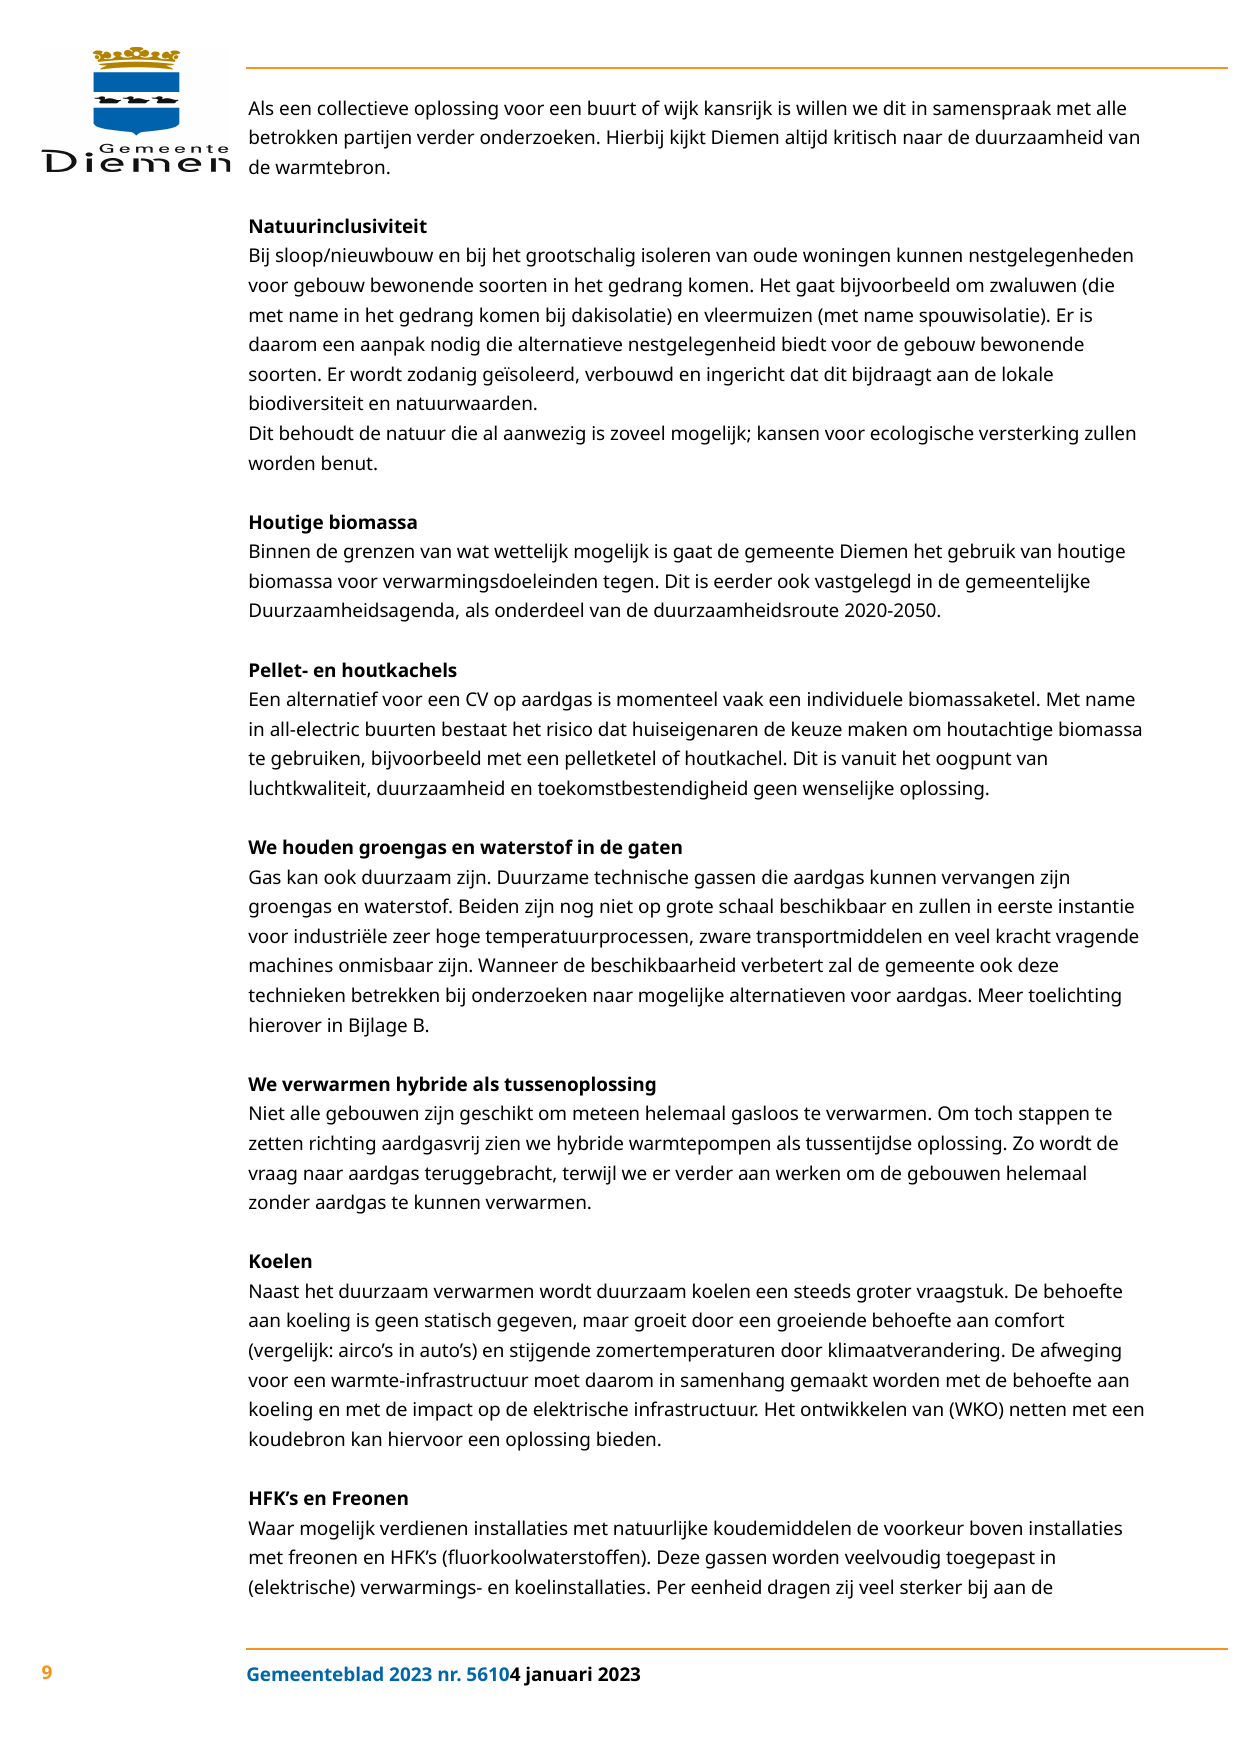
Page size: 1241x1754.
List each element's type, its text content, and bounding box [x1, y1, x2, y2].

text Een alternatief voor een CV op aardgas is momenteel vaak een individuele biomassaketel. Met name in all-electric buurten bestaat het risico dat huiseigenaren de keuze maken om houtachtige biomassa te gebruiken, bijvoorbeeld met een pelletketel of houtkachel. Dit is vanuit het oogpunt van luchtkwaliteit, duurzaamheid en toekomstbestendigheid geen wenselijke oplossing. [248, 686, 1152, 801]
text Naast het duurzaam verwarmen wordt duurzaam koelen een steeds groter vraagstuk. De behoefte aan koeling is geen statisch gegeven, maar groeit door een groeiende behoefte aan comfort (vergelijk: airco’s in auto’s) en stijgende zomertemperaturen door klimaatverandering. De afweging voor een warmte-infrastructuur moet daarom in samenhang gemaakt worden met de behoefte aan koeling en met de impact op de elektrische infrastructuur. Het ontwikkelen van (WKO) netten met een koudebron kan hiervoor een oplossing bieden. [248, 1278, 1152, 1452]
text Koelen [248, 1248, 1152, 1274]
text Houtige biomassa [248, 509, 1152, 535]
text Binnen de grenzen van wat wettelijk mogelijk is gaat de gemeente Diemen het gebruik van houtige biomassa voor verwarmingsdoeleinden tegen. Dit is eerder ook vastgelegd in de gemeentelijke Duurzaamheidsagenda, als onderdeel van de duurzaamheidsroute 2020-2050. [248, 538, 1152, 623]
text We houden groengas en waterstof in de gaten [248, 834, 1152, 860]
text Pellet- en houtkachels [248, 657, 1152, 683]
text Niet alle gebouwen zijn geschikt om meteen helemaal gasloos te verwarmen. Om toch stappen te zetten richting aardgasvrij zien we hybride warmtepompen als tussentijdse oplossing. Zo wordt de vraag naar aardgas teruggebracht, terwijl we er verder aan werken om de gebouwen helemaal zonder aardgas te kunnen verwarmen. [248, 1101, 1152, 1215]
text Natuurinclusiviteit [248, 213, 1152, 239]
text Dit behoudt de natuur die al aanwezig is zoveel mogelijk; kansen voor ecologische versterking zullen worden benut. [248, 420, 1152, 476]
text Als een collectieve oplossing voor een buurt of wijk kansrijk is willen we dit in samenspraak met alle betrokken partijen verder onderzoeken. Hierbij kijkt Diemen altijd kritisch naar de duurzaamheid van de warmtebron. [248, 95, 1152, 180]
text Bij sloop/nieuwbouw en bij het grootschalig isoleren van oude woningen kunnen nestgelegenheden voor gebouw bewonende soorten in het gedrang komen. Het gaat bijvoorbeeld om zwaluwen (die met name in het gedrang komen bij dakisolatie) en vleermuizen (met name spouwisolatie). Er is daarom een aanpak nodig die alternatieve nestgelegenheid biedt voor de gebouw bewonende soorten. Er wordt zodanig geïsoleerd, verbouwd en ingericht dat dit bijdraagt aan de lokale biodiversiteit en natuurwaarden. [248, 243, 1152, 416]
text We verwarmen hybride als tussenoplossing [248, 1071, 1152, 1097]
text HFK’s en Freonen [248, 1485, 1152, 1511]
picture [41, 47, 231, 172]
text Waar mogelijk verdienen installaties met natuurlijke koudemiddelen de voorkeur boven installaties met freonen en HFK’s (fluorkoolwaterstoffen). Deze gassen worden veelvoudig toegepast in (elektrische) verwarmings- en koelinstallaties. Per eenheid dragen zij veel sterker bij aan de [248, 1515, 1152, 1600]
text Gas kan ook duurzaam zijn. Duurzame technische gassen die aardgas kunnen vervangen zijn groengas en waterstof. Beiden zijn nog niet op grote schaal beschikbaar en zullen in eerste instantie voor industriële zeer hoge temperatuurprocessen, zware transportmiddelen en veel kracht vragende machines onmisbaar zijn. Wanneer de beschikbaarheid verbetert zal de gemeente ook deze technieken betrekken bij onderzoeken naar mogelijke alternatieven voor aardgas. Meer toelichting hierover in Bijlage B. [248, 864, 1152, 1038]
